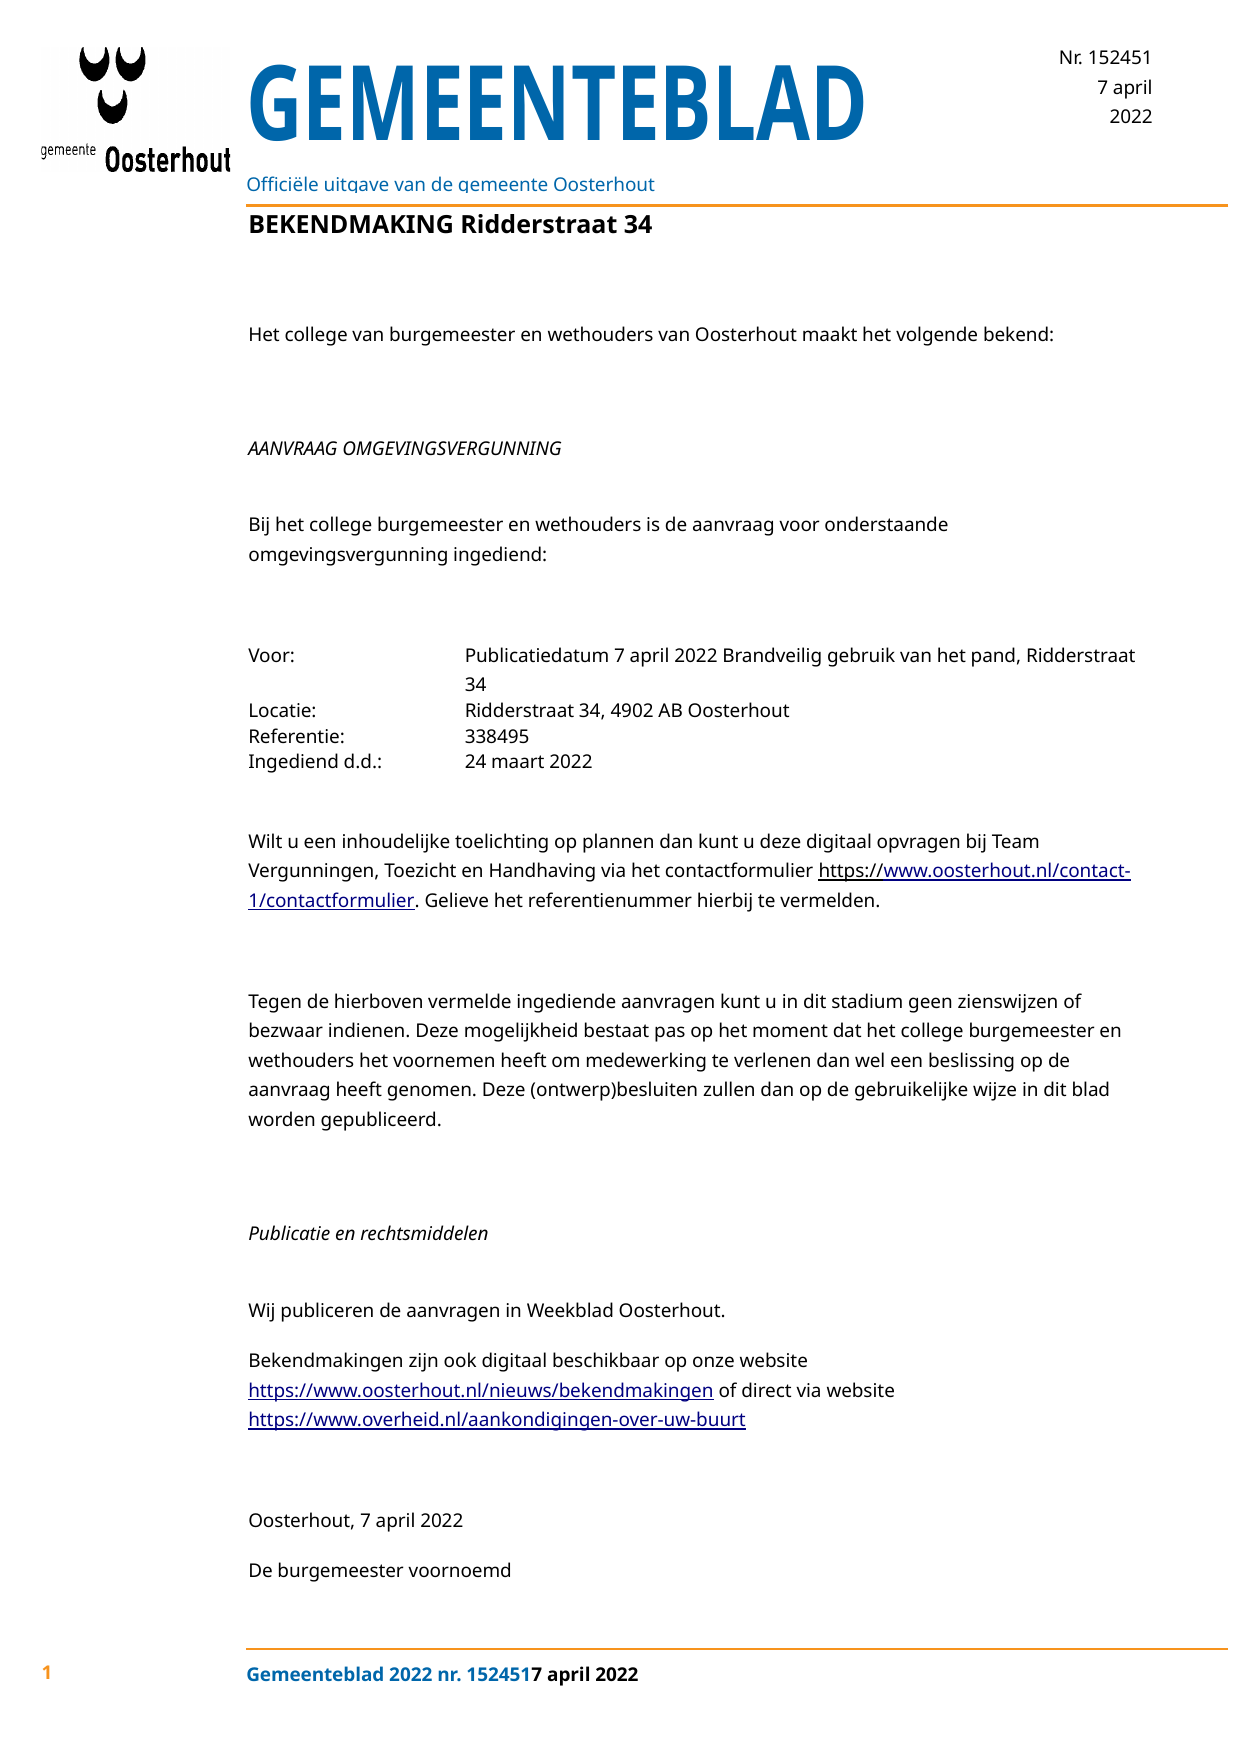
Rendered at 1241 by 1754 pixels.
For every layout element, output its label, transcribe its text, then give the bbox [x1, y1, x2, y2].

table_cell Ingediend d.d.: [248, 749, 464, 774]
text BEKENDMAKING Ridderstraat 34 [248, 207, 1152, 241]
text Oosterhout, 7 april 2022 [248, 1507, 1152, 1533]
text Wilt u een inhoudelijke toelichting op plannen dan kunt u deze digitaal opvragen bij Team Vergunningen, Toezicht en Handhaving via het contactformulier https://www.oosterhout.nl/contact-1/contactformulier. Gelieve het referentienummer hierbij te vermelden. [248, 828, 1152, 913]
text Het college van burgemeester en wethouders van Oosterhout maakt het volgende bekend: [248, 321, 1152, 346]
text AANVRAAG OMGEVINGSVERGUNNING [248, 435, 1152, 461]
text Bekendmakingen zijn ook digitaal beschikbaar op onze website https://www.oosterhout.nl/nieuws/bekendmakingen of direct via website https://www.overheid.nl/aankondigingen-over-uw-buurt [248, 1347, 1152, 1432]
table_header Voor: [248, 642, 464, 697]
text De burgemeester voornoemd [248, 1558, 1152, 1583]
table_cell Ridderstraat 34, 4902 AB Oosterhout [465, 697, 1152, 723]
table_cell 338495 [465, 723, 1152, 748]
table_cell Locatie: [248, 697, 464, 723]
table_header Publicatiedatum 7 april 2022 Brandveilig gebruik van het pand, Ridderstraat 34 [465, 642, 1152, 697]
text Wij publiceren de aanvragen in Weekblad Oosterhout. [248, 1297, 1152, 1322]
text Tegen de hierboven vermelde ingediende aanvragen kunt u in dit stadium geen zienswijzen of bezwaar indienen. Deze mogelijkheid bestaat pas op het moment dat het college burgemeester en wethouders het voornemen heeft om medewerking te verlenen dan wel een beslissing op de aanvraag heeft genomen. Deze (ontwerp)besluiten zullen dan op de gebruikelijke wijze in dit blad worden gepubliceerd. [248, 988, 1152, 1132]
picture [41, 47, 231, 172]
text Bij het college burgemeester en wethouders is de aanvraag voor onderstaande omgevingsvergunning ingediend: [248, 511, 1152, 567]
table_cell 24 maart 2022 [465, 749, 1152, 774]
text Publicatie en rechtsmiddelen [248, 1221, 1152, 1246]
table_cell Referentie: [248, 723, 464, 748]
